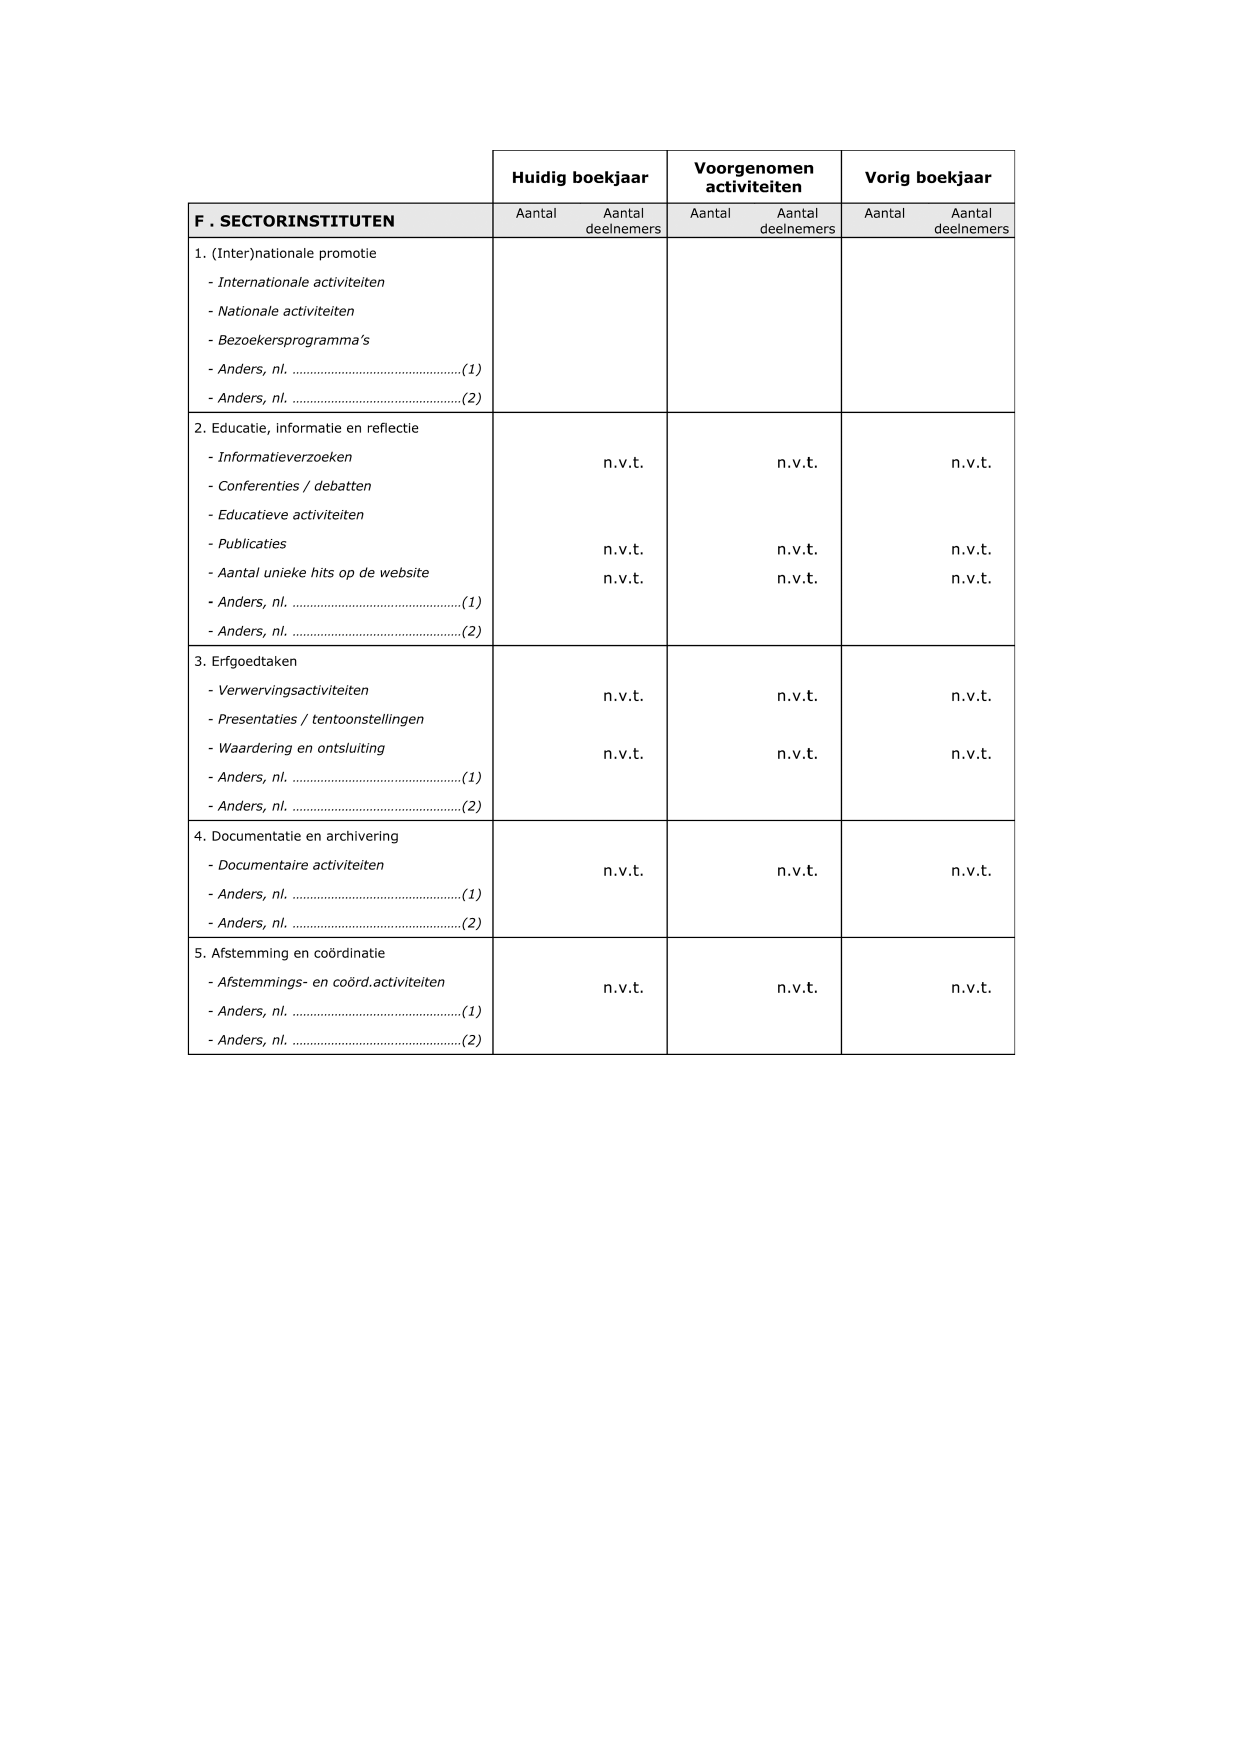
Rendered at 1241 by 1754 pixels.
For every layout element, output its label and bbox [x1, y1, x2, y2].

picture [187, 150, 1016, 1055]
